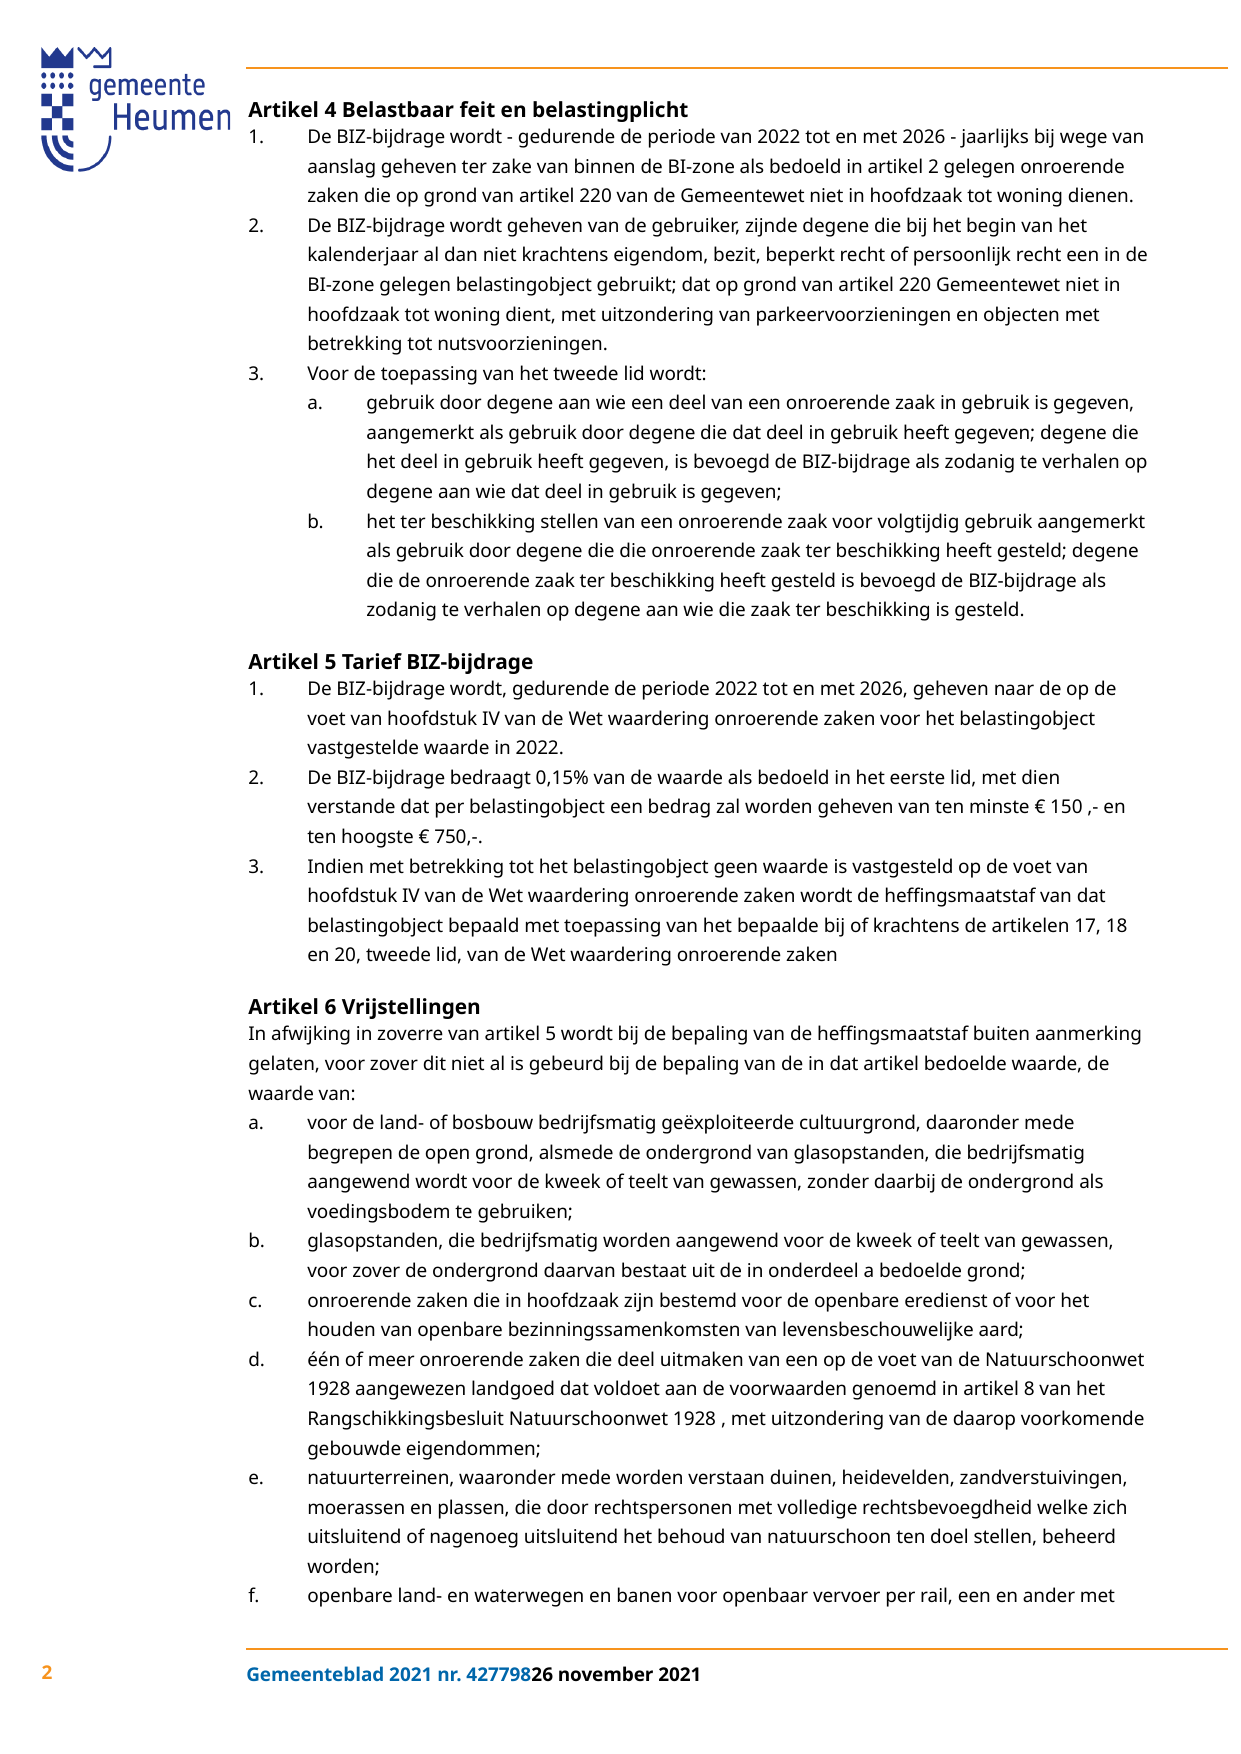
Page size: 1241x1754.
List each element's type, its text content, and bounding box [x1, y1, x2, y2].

list De BIZ-bijdrage bedraagt 0,15% van de waarde als bedoeld in het eerste lid, met dien verstande dat per belastingobject een bedrag zal worden geheven van ten minste € 150 ,- en ten hoogste € 750,-. [248, 764, 1152, 849]
list onroerende zaken die in hoofdzaak zijn bestemd voor de openbare eredienst of voor het houden van openbare bezinningssamenkomsten van levensbeschouwelijke aard; [248, 1287, 1152, 1342]
list het ter beschikking stellen van een onroerende zaak voor volgtijdig gebruik aangemerkt als gebruik door degene die die onroerende zaak ter beschikking heeft gesteld; degene die de onroerende zaak ter beschikking heeft gesteld is bevoegd de BIZ-bijdrage als zodanig te verhalen op degene aan wie die zaak ter beschikking is gesteld. [307, 508, 1152, 622]
text Artikel 5 Tarief BIZ-bijdrage [248, 647, 1152, 675]
list De BIZ-bijdrage wordt - gedurende de periode van 2022 tot en met 2026 - jaarlijks bij wege van aanslag geheven ter zake van binnen de BI-zone als bedoeld in artikel 2 gelegen onroerende zaken die op grond van artikel 220 van de Gemeentewet niet in hoofdzaak tot woning dienen. [248, 123, 1152, 208]
list De BIZ-bijdrage wordt geheven van de gebruiker, zijnde degene die bij het begin van het kalenderjaar al dan niet krachtens eigendom, bezit, beperkt recht of persoonlijk recht een in de BI-zone gelegen belastingobject gebruikt; dat op grond van artikel 220 Gemeentewet niet in hoofdzaak tot woning dient, met uitzondering van parkeervoorzieningen en objecten met betrekking tot nutsvoorzieningen. [248, 212, 1152, 356]
list Voor de toepassing van het tweede lid wordt: [248, 360, 1152, 386]
list openbare land- en waterwegen en banen voor openbaar vervoer per rail, een en ander met [248, 1583, 1152, 1608]
list natuurterreinen, waaronder mede worden verstaan duinen, heidevelden, zandverstuivingen, moerassen en plassen, die door rechtspersonen met volledige rechtsbevoegdheid welke zich uitsluitend of nagenoeg uitsluitend het behoud van natuurschoon ten doel stellen, beheerd worden; [248, 1464, 1152, 1579]
list Indien met betrekking tot het belastingobject geen waarde is vastgesteld op de voet van hoofdstuk IV van de Wet waardering onroerende zaken wordt de heffingsmaatstaf van dat belastingobject bepaald met toepassing van het bepaalde bij of krachtens de artikelen 17, 18 en 20, tweede lid, van de Wet waardering onroerende zaken [248, 853, 1152, 967]
text In afwijking in zoverre van artikel 5 wordt bij de bepaling van de heffingsmaatstaf buiten aanmerking gelaten, voor zover dit niet al is gebeurd bij de bepaling van de in dat artikel bedoelde waarde, de waarde van: [248, 1021, 1152, 1105]
list De BIZ-bijdrage wordt, gedurende de periode 2022 tot en met 2026, geheven naar de op de voet van hoofdstuk IV van de Wet waardering onroerende zaken voor het belastingobject vastgestelde waarde in 2022. [248, 675, 1152, 760]
picture [41, 47, 231, 172]
list voor de land- of bosbouw bedrijfsmatig geëxploiteerde cultuurgrond, daaronder mede begrepen de open grond, alsmede de ondergrond van glasopstanden, die bedrijfsmatig aangewend wordt voor de kweek of teelt van gewassen, zonder daarbij de ondergrond als voedingsbodem te gebruiken; [248, 1109, 1152, 1224]
list glasopstanden, die bedrijfsmatig worden aangewend voor de kweek of teelt van gewassen, voor zover de ondergrond daarvan bestaat uit de in onderdeel a bedoelde grond; [248, 1228, 1152, 1283]
list gebruik door degene aan wie een deel van een onroerende zaak in gebruik is gegeven, aangemerkt als gebruik door degene die dat deel in gebruik heeft gegeven; degene die het deel in gebruik heeft gegeven, is bevoegd de BIZ-bijdrage als zodanig te verhalen op degene aan wie dat deel in gebruik is gegeven; [307, 389, 1152, 504]
list één of meer onroerende zaken die deel uitmaken van een op de voet van de Natuurschoonwet 1928 aangewezen landgoed dat voldoet aan de voorwaarden genoemd in artikel 8 van het Rangschikkingsbesluit Natuurschoonwet 1928 , met uitzondering van de daarop voorkomende gebouwde eigendommen; [248, 1346, 1152, 1460]
text Artikel 6 Vrijstellingen [248, 992, 1152, 1021]
text Artikel 4 Belastbaar feit en belastingplicht [248, 95, 1152, 123]
